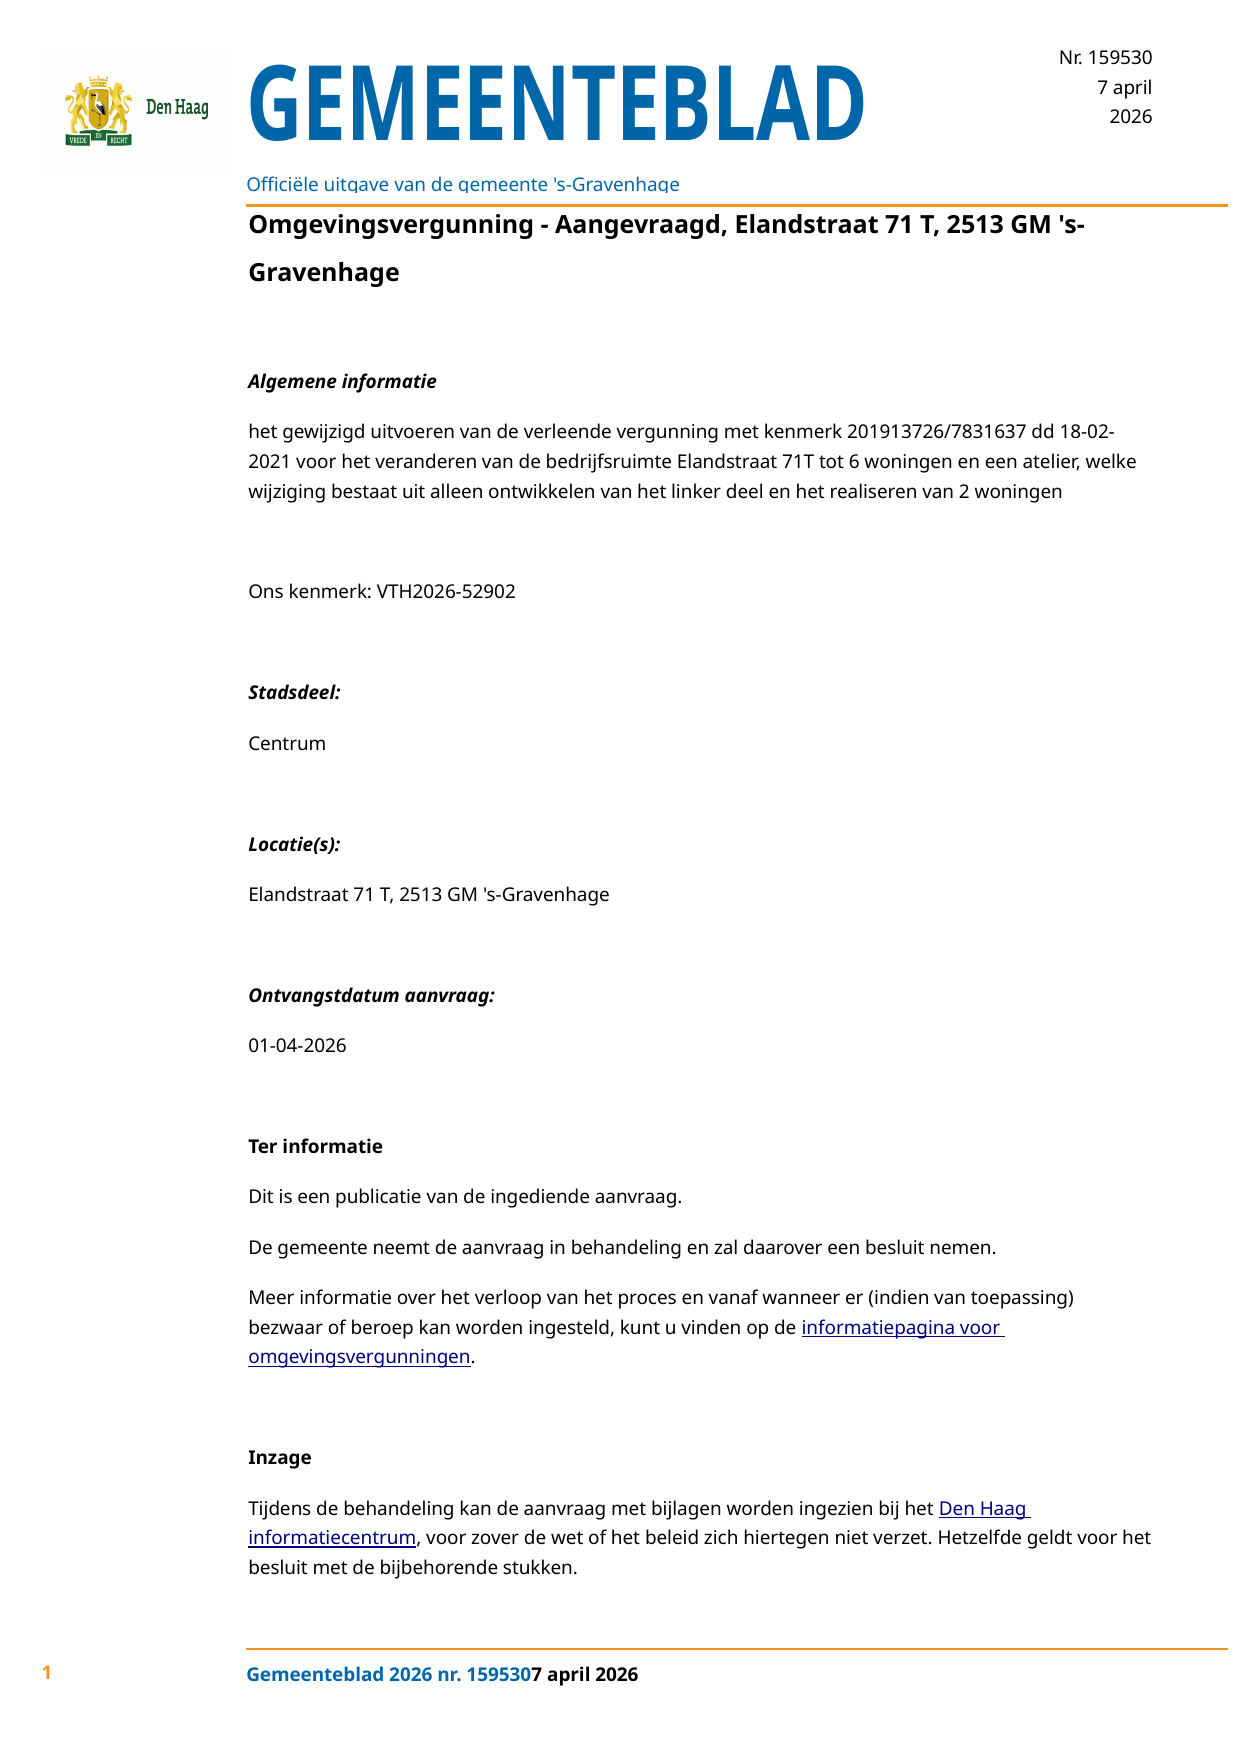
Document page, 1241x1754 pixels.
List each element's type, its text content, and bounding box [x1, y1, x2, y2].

text Ons kenmerk: VTH2026-52902 [248, 579, 1152, 604]
text Inzage [248, 1444, 1152, 1470]
text De gemeente neemt de aanvraag in behandeling en zal daarover een besluit nemen. [248, 1234, 1152, 1260]
picture [41, 47, 231, 172]
text Ontvangstdatum aanvraag: [248, 982, 1152, 1008]
text Meer informatie over het verloop van het proces en vanaf wanneer er (indien van toepassing) bezwaar of beroep kan worden ingesteld, kunt u vinden op de informatiepagina voor omgevingsvergunningen. [248, 1284, 1152, 1369]
text Locatie(s): [248, 831, 1152, 857]
text Stadsdeel: [248, 679, 1152, 705]
text Tijdens de behandeling kan de aanvraag met bijlagen worden ingezien bij het Den Haag informatiecentrum, voor zover de wet of het beleid zich hiertegen niet verzet. Hetzelfde geldt voor het besluit met de bijbehorende stukken. [248, 1495, 1152, 1580]
text Centrum [248, 730, 1152, 756]
text Ter informatie [248, 1133, 1152, 1159]
text 01-04-2026 [248, 1032, 1152, 1058]
text Omgevingsvergunning - Aangevraagd, Elandstraat 71 T, 2513 GM 's-Gravenhage [248, 207, 1152, 288]
text Dit is een publicatie van de ingediende aanvraag. [248, 1184, 1152, 1209]
text Algemene informatie [248, 368, 1152, 394]
text Elandstraat 71 T, 2513 GM 's-Gravenhage [248, 881, 1152, 907]
text het gewijzigd uitvoeren van de verleende vergunning met kenmerk 201913726/7831637 dd 18-02-2021 voor het veranderen van de bedrijfsruimte Elandstraat 71T tot 6 woningen en een atelier, welke wijziging bestaat uit alleen ontwikkelen van het linker deel en het realiseren van 2 woningen [248, 419, 1152, 504]
